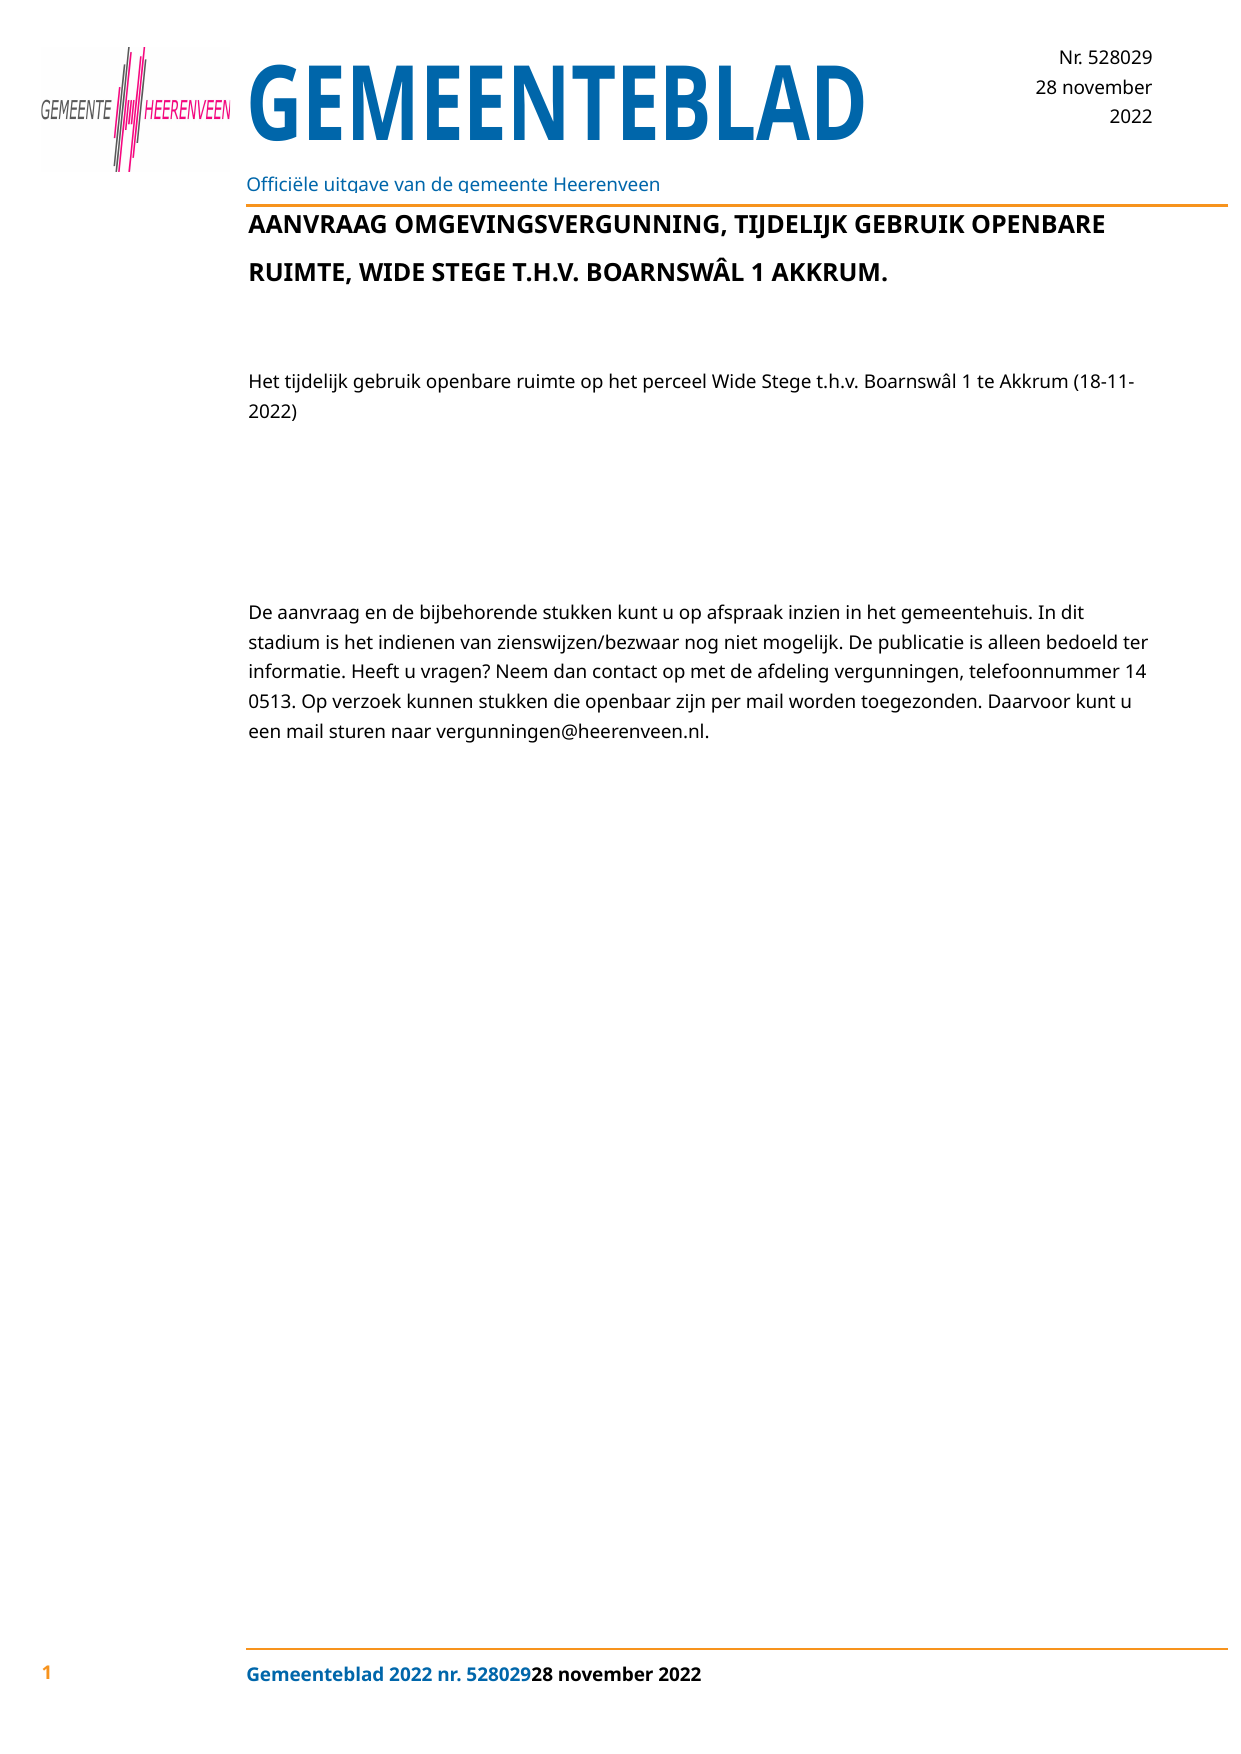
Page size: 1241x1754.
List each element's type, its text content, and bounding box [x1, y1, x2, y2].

text De aanvraag en de bijbehorende stukken kunt u op afspraak inzien in het gemeentehuis. In dit stadium is het indienen van zienswijzen/bezwaar nog niet mogelijk. De publicatie is alleen bedoeld ter informatie. Heeft u vragen? Neem dan contact op met de afdeling vergunningen, telefoonnummer 14 0513. Op verzoek kunnen stukken die openbaar zijn per mail worden toegezonden. Daarvoor kunt u een mail sturen naar vergunningen@heerenveen.nl. [248, 599, 1152, 744]
text AANVRAAG OMGEVINGSVERGUNNING, TIJDELIJK GEBRUIK OPENBARE RUIMTE, WIDE STEGE T.H.V. BOARNSWÂL 1 AKKRUM. [248, 207, 1152, 288]
picture [41, 47, 231, 172]
text Het tijdelijk gebruik openbare ruimte op het perceel Wide Stege t.h.v. Boarnswâl 1 te Akkrum (18-11-2022) [248, 368, 1152, 424]
